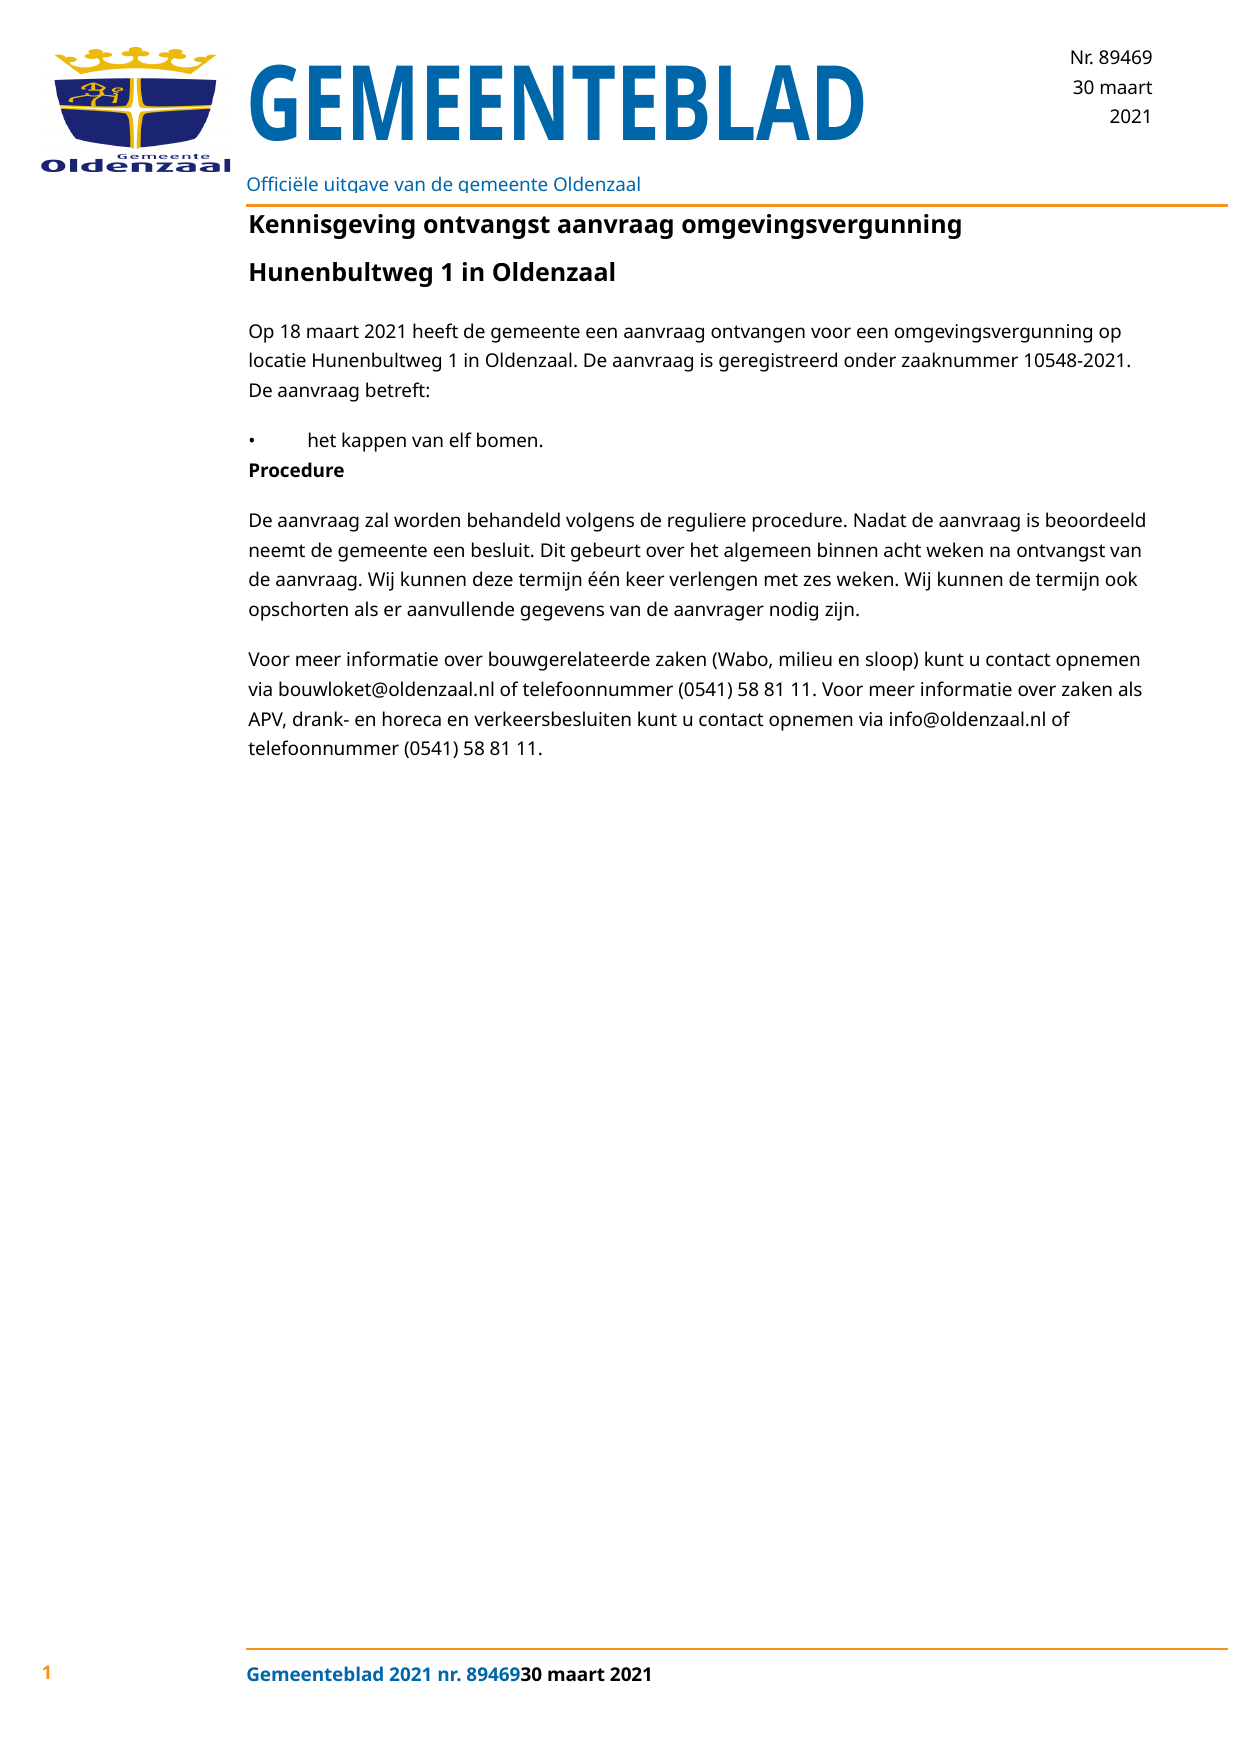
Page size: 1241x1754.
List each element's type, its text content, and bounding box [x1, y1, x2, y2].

text Voor meer informatie over bouwgerelateerde zaken (Wabo, milieu en sloop) kunt u contact opnemen via bouwloket@oldenzaal.nl of telefoonnummer (0541) 58 81 11. Voor meer informatie over zaken als APV, drank- en horeca en verkeersbesluiten kunt u contact opnemen via info@oldenzaal.nl of telefoonnummer (0541) 58 81 11. [248, 647, 1152, 761]
text Kennisgeving ontvangst aanvraag omgevingsvergunning Hunenbultweg 1 in Oldenzaal [248, 207, 1152, 288]
text Op 18 maart 2021 heeft de gemeente een aanvraag ontvangen voor een omgevingsvergunning op locatie Hunenbultweg 1 in Oldenzaal. De aanvraag is geregistreerd onder zaaknummer 10548-2021. De aanvraag betreft: [248, 318, 1152, 403]
text Procedure [248, 457, 1152, 483]
text De aanvraag zal worden behandeld volgens de reguliere procedure. Nadat de aanvraag is beoordeeld neemt de gemeente een besluit. Dit gebeurt over het algemeen binnen acht weken na ontvangst van de aanvraag. Wij kunnen deze termijn één keer verlengen met zes weken. Wij kunnen de termijn ook opschorten als er aanvullende gegevens van de aanvrager nodig zijn. [248, 507, 1152, 622]
picture [41, 47, 231, 172]
list het kappen van elf bomen. [248, 427, 1152, 453]
